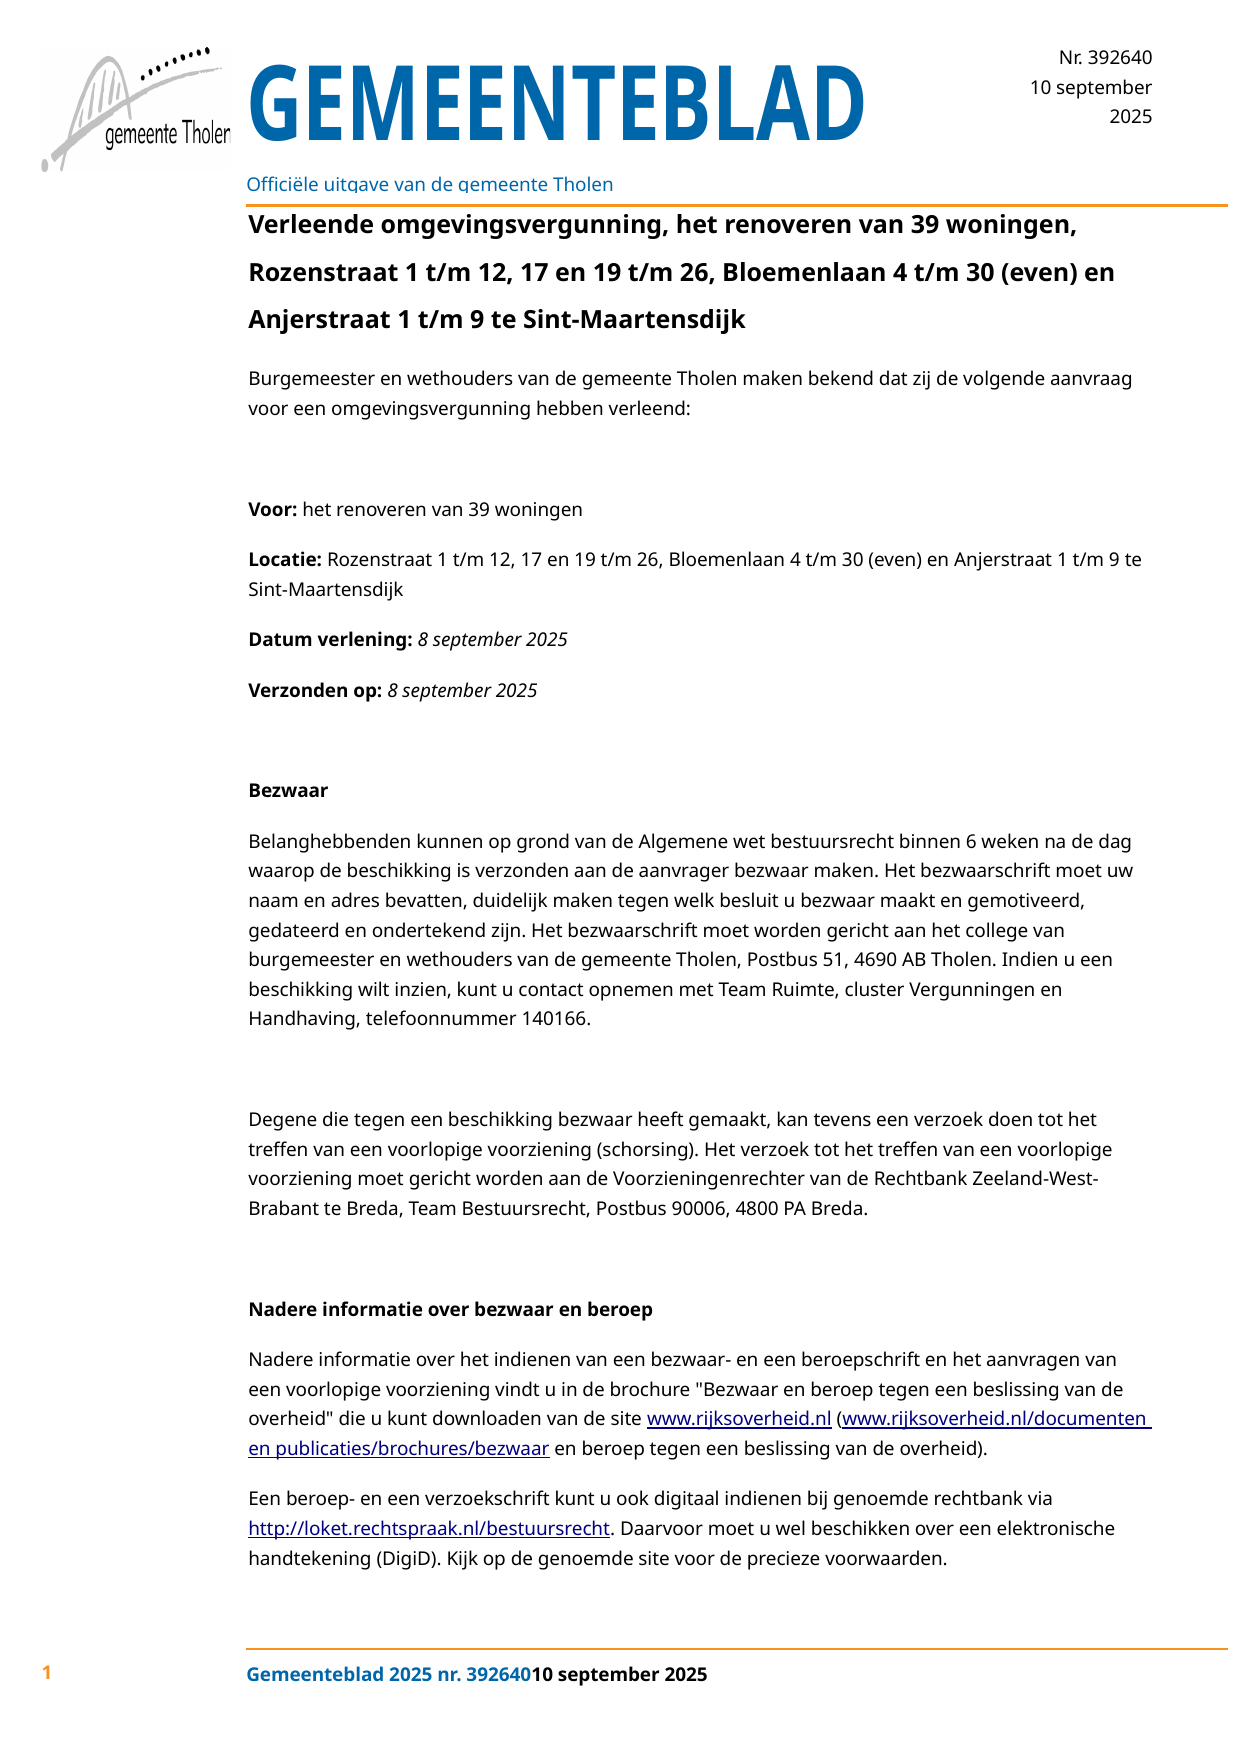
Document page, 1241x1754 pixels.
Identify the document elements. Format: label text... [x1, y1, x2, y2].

text Verzonden op: 8 september 2025 [248, 677, 1152, 702]
text Locatie: Rozenstraat 1 t/m 12, 17 en 19 t/m 26, Bloemenlaan 4 t/m 30 (even) en Anjerstraat 1 t/m 9 te Sint-Maartensdijk [248, 546, 1152, 602]
picture [41, 47, 231, 172]
text Datum verlening: 8 september 2025 [248, 626, 1152, 652]
text Een beroep- en een verzoekschrift kunt u ook digitaal indienen bij genoemde rechtbank via http://loket.rechtspraak.nl/bestuursrecht. Daarvoor moet u wel beschikken over een elektronische handtekening (DigiD). Kijk op de genoemde site voor de precieze voorwaarden. [248, 1486, 1152, 1570]
text Belanghebbenden kunnen op grond van de Algemene wet bestuursrecht binnen 6 weken na de dag waarop de beschikking is verzonden aan de aanvrager bezwaar maken. Het bezwaarschrift moet uw naam en adres bevatten, duidelijk maken tegen welk besluit u bezwaar maakt en gemotiveerd, gedateerd en ondertekend zijn. Het bezwaarschrift moet worden gericht aan het college van burgemeester en wethouders van de gemeente Tholen, Postbus 51, 4690 AB Tholen. Indien u een beschikking wilt inzien, kunt u contact opnemen met Team Ruimte, cluster Vergunningen en Handhaving, telefoonnummer 140166. [248, 828, 1152, 1031]
text Nadere informatie over bezwaar en beroep [248, 1296, 1152, 1322]
text Nadere informatie over het indienen van een bezwaar- en een beroepschrift en het aanvragen van een voorlopige voorziening vindt u in de brochure "Bezwaar en beroep tegen een beslissing van de overheid" die u kunt downloaden van de site www.rijksoverheid.nl (www.rijksoverheid.nl/documenten en publicaties/brochures/bezwaar en beroep tegen een beslissing van de overheid). [248, 1346, 1152, 1461]
text Degene die tegen een beschikking bezwaar heeft gemaakt, kan tevens een verzoek doen tot het treffen van een voorlopige voorziening (schorsing). Het verzoek tot het treffen van een voorlopige voorziening moet gericht worden aan de Voorzieningenrechter van de Rechtbank Zeeland-West-Brabant te Breda, Team Bestuursrecht, Postbus 90006, 4800 PA Breda. [248, 1106, 1152, 1221]
text Voor: het renoveren van 39 woningen [248, 496, 1152, 522]
text Burgemeester en wethouders van de gemeente Tholen maken bekend dat zij de volgende aanvraag voor een omgevingsvergunning hebben verleend: [248, 366, 1152, 421]
text Bezwaar [248, 778, 1152, 803]
text Verleende omgevingsvergunning, het renoveren van 39 woningen, Rozenstraat 1 t/m 12, 17 en 19 t/m 26, Bloemenlaan 4 t/m 30 (even) en Anjerstraat 1 t/m 9 te Sint-Maartensdijk [248, 207, 1152, 336]
